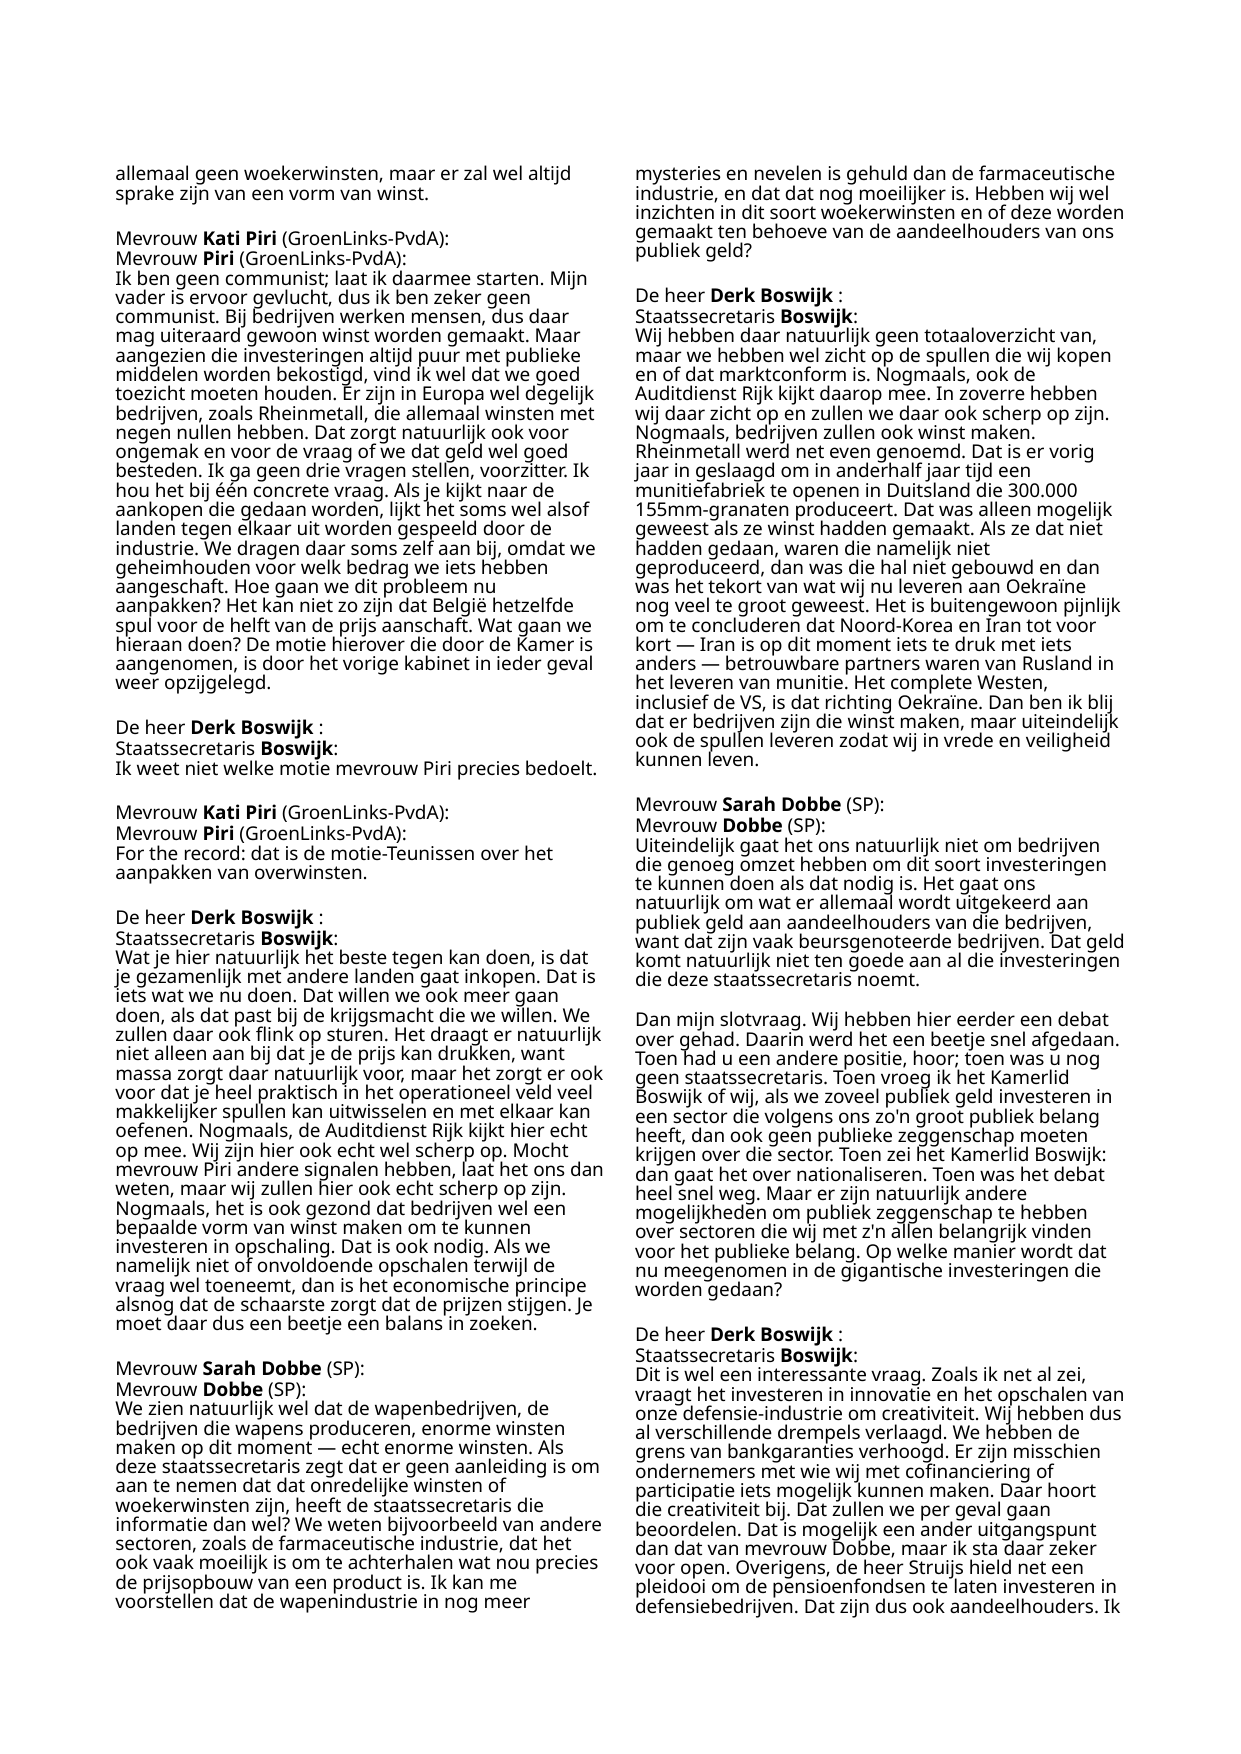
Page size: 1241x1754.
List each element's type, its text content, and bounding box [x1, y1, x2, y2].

text Dan mijn slotvraag. Wij hebben hier eerder een debat over gehad. Daarin werd het een beetje snel afgedaan. Toen had u een andere positie, hoor; toen was u nog geen staatssecretaris. Toen vroeg ik het Kamerlid Boswijk of wij, als we zoveel publiek geld investeren in een sector die volgens ons zo'n groot publiek belang heeft, dan ook geen publieke zeggenschap moeten krijgen over die sector. Toen zei het Kamerlid Boswijk: dan gaat het over nationaliseren. Toen was het debat heel snel weg. Maar er zijn natuurlijk andere mogelijkheden om publiek zeggenschap te hebben over sectoren die wij met z'n allen belangrijk vinden voor het publieke belang. Op welke manier wordt dat nu meegenomen in de gigantische investeringen die worden gedaan? [635, 1011, 1125, 1301]
text Mevrouw Dobbe (SP): [115, 1381, 605, 1400]
text Mevrouw Sarah Dobbe (SP): [635, 792, 1125, 817]
text mysteries en nevelen is gehuld dan de farmaceutische industrie, en dat dat nog moeilijker is. Hebben wij wel inzichten in dit soort woekerwinsten en of deze worden gemaakt ten behoeve van de aandeelhouders van ons publiek geld? [635, 165, 1125, 262]
text allemaal geen woekerwinsten, maar er zal wel altijd sprake zijn van een vorm van winst. [115, 165, 605, 204]
text Mevrouw Kati Piri (GroenLinks-PvdA): [115, 225, 605, 250]
text Wij hebben daar natuurlijk geen totaaloverzicht van, maar we hebben wel zicht op de spullen die wij kopen en of dat marktconform is. Nogmaals, ook de Auditdienst Rijk kijkt daarop mee. In zoverre hebben wij daar zicht op en zullen we daar ook scherp op zijn. Nogmaals, bedrijven zullen ook winst maken. Rheinmetall werd net even genoemd. Dat is er vorig jaar in geslaagd om in anderhalf jaar tijd een munitiefabriek te openen in Duitsland die 300.000 155mm-granaten produceert. Dat was alleen mogelijk geweest als ze winst hadden gemaakt. Als ze dat niet hadden gedaan, waren die namelijk niet geproduceerd, dan was die hal niet gebouwd en dan was het tekort van wat wij nu leveren aan Oekraïne nog veel te groot geweest. Het is buitengewoon pijnlijk om te concluderen dat Noord-Korea en Iran tot voor kort — Iran is op dit moment iets te druk met iets anders — betrouwbare partners waren van Rusland in het leveren van munitie. Het complete Westen, inclusief de VS, is dat richting Oekraïne. Dan ben ik blij dat er bedrijven zijn die winst maken, maar uiteindelijk ook de spullen leveren zodat wij in vrede en veiligheid kunnen leven. [635, 327, 1125, 771]
text Dit is wel een interessante vraag. Zoals ik net al zei, vraagt het investeren in innovatie en het opschalen van onze defensie-industrie om creativiteit. Wij hebben dus al verschillende drempels verlaagd. We hebben de grens van bankgaranties verhoogd. Er zijn misschien ondernemers met wie wij met cofinanciering of participatie iets mogelijk kunnen maken. Daar hoort die creativiteit bij. Dat zullen we per geval gaan beoordelen. Dat is mogelijk een ander uitgangspunt dan dat van mevrouw Dobbe, maar ik sta daar zeker voor open. Overigens, de heer Struijs hield net een pleidooi om de pensioenfondsen te laten investeren in defensiebedrijven. Dat zijn dus ook aandeelhouders. Ik [635, 1366, 1125, 1617]
text Ik weet niet welke motie mevrouw Piri precies bedoelt. [115, 759, 605, 779]
text Wat je hier natuurlijk het beste tegen kan doen, is dat je gezamenlijk met andere landen gaat inkopen. Dat is iets wat we nu doen. Dat willen we ook meer gaan doen, als dat past bij de krijgsmacht die we willen. We zullen daar ook flink op sturen. Het draagt er natuurlijk niet alleen aan bij dat je de prijs kan drukken, want massa zorgt daar natuurlijk voor, maar het zorgt er ook voor dat je heel praktisch in het operationeel veld veel makkelijker spullen kan uitwisselen en met elkaar kan oefenen. Nogmaals, de Auditdienst Rijk kijkt hier echt op mee. Wij zijn hier ook echt wel scherp op. Mocht mevrouw Piri andere signalen hebben, laat het ons dan weten, maar wij zullen hier ook echt scherp op zijn. Nogmaals, het is ook gezond dat bedrijven wel een bepaalde vorm van winst maken om te kunnen investeren in opschaling. Dat is ook nodig. Als we namelijk niet of onvoldoende opschalen terwijl de vraag wel toeneemt, dan is het economische principe alsnog dat de schaarste zorgt dat de prijzen stijgen. Je moet daar dus een beetje een balans in zoeken. [115, 949, 605, 1334]
text De heer Derk Boswijk : [115, 714, 605, 740]
text Mevrouw Sarah Dobbe (SP): [115, 1355, 605, 1381]
text Ik ben geen communist; laat ik daarmee starten. Mijn vader is ervoor gevlucht, dus ik ben zeker geen communist. Bij bedrijven werken mensen, dus daar mag uiteraard gewoon winst worden gemaakt. Maar aangezien die investeringen altijd puur met publieke middelen worden bekostigd, vind ik wel dat we goed toezicht moeten houden. Er zijn in Europa wel degelijk bedrijven, zoals Rheinmetall, die allemaal winsten met negen nullen hebben. Dat zorgt natuurlijk ook voor ongemak en voor de vraag of we dat geld wel goed besteden. Ik ga geen drie vragen stellen, voorzitter. Ik hou het bij één concrete vraag. Als je kijkt naar de aankopen die gedaan worden, lijkt het soms wel alsof landen tegen elkaar uit worden gespeeld door de industrie. We dragen daar soms zelf aan bij, omdat we geheimhouden voor welk bedrag we iets hebben aangeschaft. Hoe gaan we dit probleem nu aanpakken? Het kan niet zo zijn dat België hetzelfde spul voor de helft van de prijs aanschaft. Wat gaan we hieraan doen? De motie hierover die door de Kamer is aangenomen, is door het vorige kabinet in ieder geval weer opzijgelegd. [115, 270, 605, 694]
text Uiteindelijk gaat het ons natuurlijk niet om bedrijven die genoeg omzet hebben om dit soort investeringen te kunnen doen als dat nodig is. Het gaat ons natuurlijk om wat er allemaal wordt uitgekeerd aan publiek geld aan aandeelhouders van die bedrijven, want dat zijn vaak beursgenoteerde bedrijven. Dat geld komt natuurlijk niet ten goede aan al die investeringen die deze staatssecretaris noemt. [635, 837, 1125, 991]
text Staatssecretaris Boswijk: [635, 308, 1125, 327]
text De heer Derk Boswijk : [635, 282, 1125, 308]
text Staatssecretaris Boswijk: [635, 1347, 1125, 1366]
text For the record: dat is de motie-Teunissen over het aanpakken van overwinsten. [115, 844, 605, 883]
text Mevrouw Kati Piri (GroenLinks-PvdA): [115, 799, 605, 825]
text Staatssecretaris Boswijk: [115, 930, 605, 949]
text Staatssecretaris Boswijk: [115, 740, 605, 759]
text Mevrouw Piri (GroenLinks-PvdA): [115, 250, 605, 270]
text We zien natuurlijk wel dat de wapenbedrijven, de bedrijven die wapens produceren, enorme winsten maken op dit moment — echt enorme winsten. Als deze staatssecretaris zegt dat er geen aanleiding is om aan te nemen dat dat onredelijke winsten of woekerwinsten zijn, heeft de staatssecretaris die informatie dan wel? We weten bijvoorbeeld van andere sectoren, zoals de farmaceutische industrie, dat het ook vaak moeilijk is om te achterhalen wat nou precies de prijsopbouw van een product is. Ik kan me voorstellen dat de wapenindustrie in nog meer [115, 1400, 605, 1612]
text Mevrouw Piri (GroenLinks-PvdA): [115, 825, 605, 844]
text De heer Derk Boswijk : [115, 904, 605, 930]
text Mevrouw Dobbe (SP): [635, 817, 1125, 837]
text De heer Derk Boswijk : [635, 1321, 1125, 1347]
